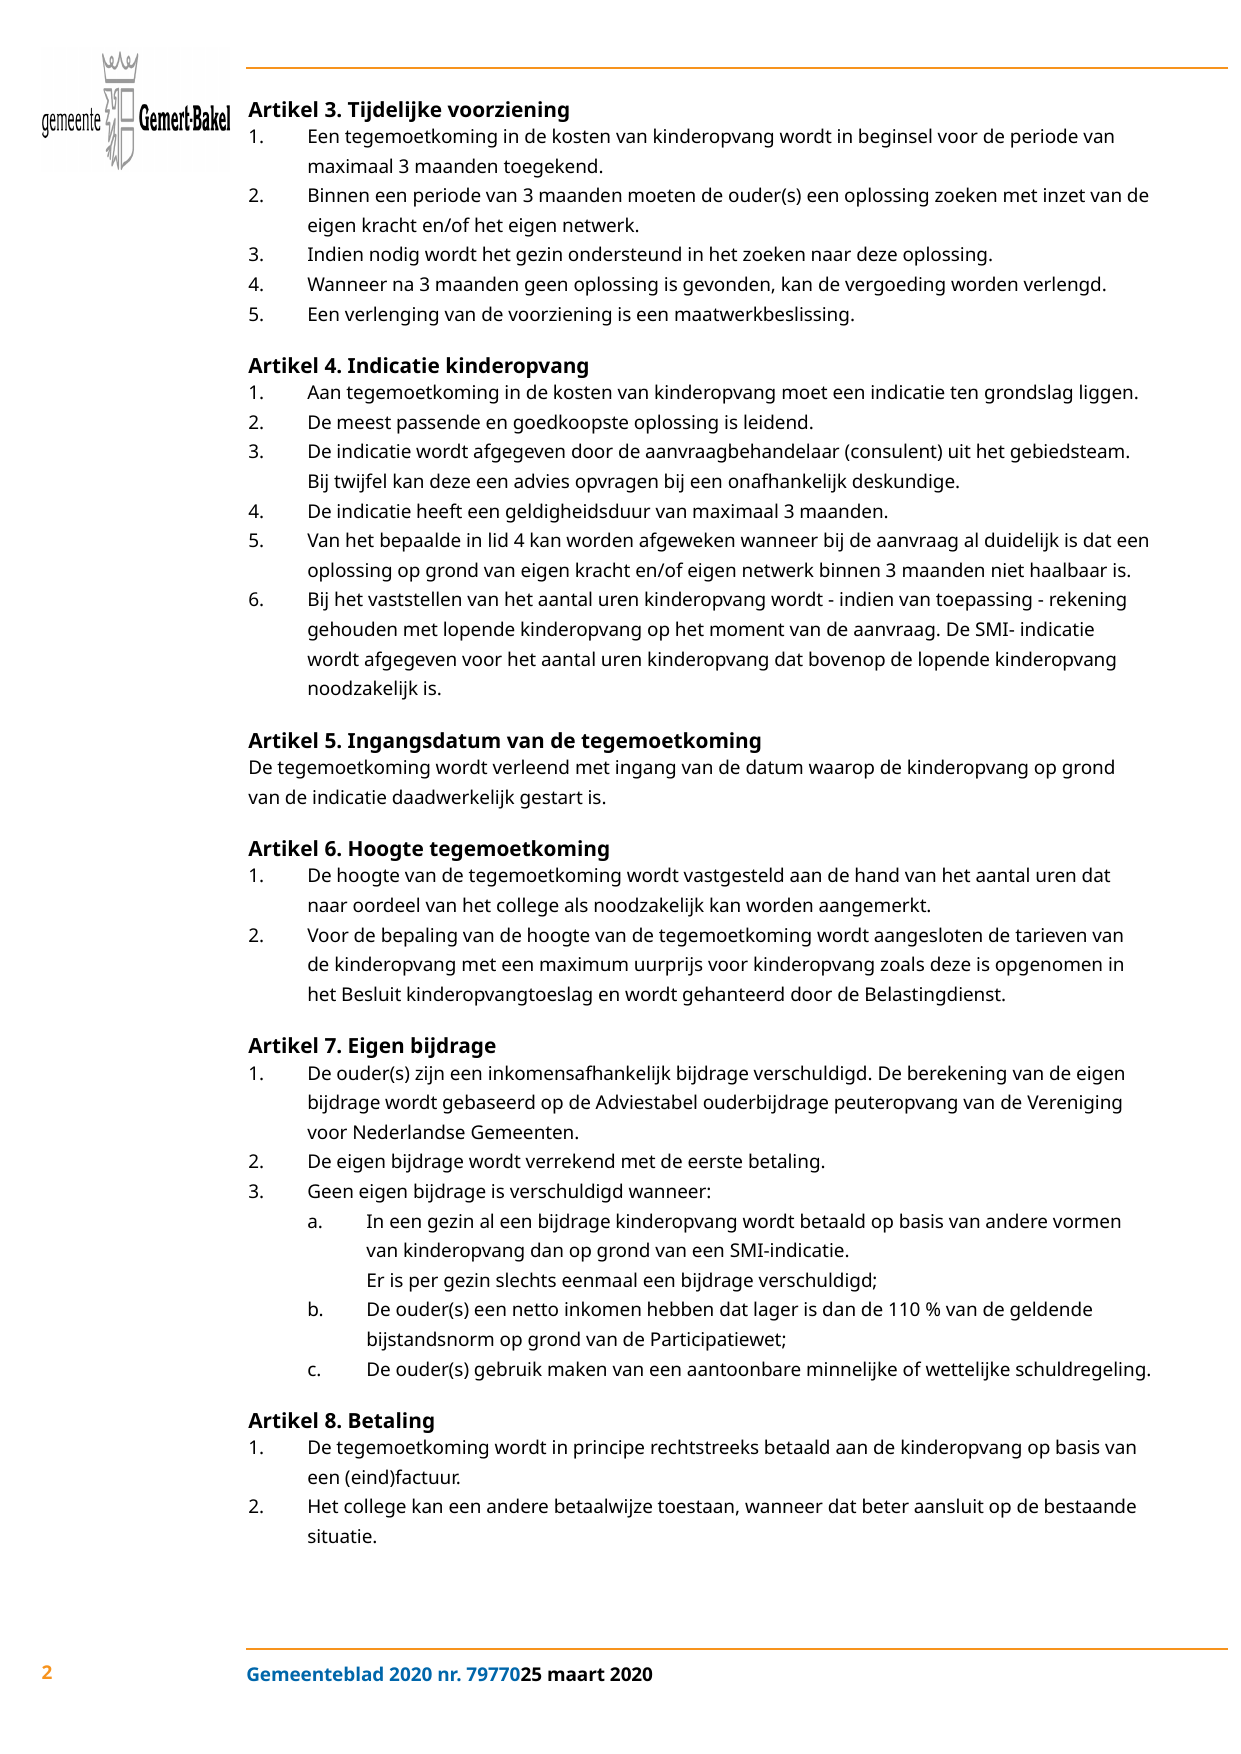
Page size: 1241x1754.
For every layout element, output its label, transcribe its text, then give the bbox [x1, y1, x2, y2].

list De ouder(s) gebruik maken van een aantoonbare minnelijke of wettelijke schuldregeling. [307, 1356, 1152, 1381]
list Indien nodig wordt het gezin ondersteund in het zoeken naar deze oplossing. [248, 242, 1152, 267]
list De indicatie wordt afgegeven door de aanvraagbehandelaar (consulent) uit het gebiedsteam. Bij twijfel kan deze een advies opvragen bij een onafhankelijk deskundige. [248, 439, 1152, 494]
list De eigen bijdrage wordt verrekend met de eerste betaling. [248, 1149, 1152, 1174]
text Artikel 8. Betaling [248, 1406, 1152, 1434]
list De tegemoetkoming wordt in principe rechtstreeks betaald aan de kinderopvang op basis van een (eind)factuur. [248, 1434, 1152, 1490]
list De ouder(s) een netto inkomen hebben dat lager is dan de 110 % van de geldende bijstandsnorm op grond van de Participatiewet; [307, 1297, 1152, 1352]
list Een verlenging van de voorziening is een maatwerkbeslissing. [248, 301, 1152, 326]
text Artikel 5. Ingangsdatum van de tegemoetkoming [248, 726, 1152, 754]
text Artikel 4. Indicatie kinderopvang [248, 351, 1152, 379]
list Binnen een periode van 3 maanden moeten de ouder(s) een oplossing zoeken met inzet van de eigen kracht en/of het eigen netwerk. [248, 182, 1152, 238]
list Een tegemoetkoming in de kosten van kinderopvang wordt in beginsel voor de periode van maximaal 3 maanden toegekend. [248, 123, 1152, 178]
text Artikel 7. Eigen bijdrage [248, 1031, 1152, 1060]
list Het college kan een andere betaalwijze toestaan, wanneer dat beter aansluit op de bestaande situatie. [248, 1494, 1152, 1549]
list De indicatie heeft een geldigheidsduur van maximaal 3 maanden. [248, 498, 1152, 524]
picture [41, 47, 231, 172]
list Van het bepaalde in lid 4 kan worden afgeweken wanneer bij de aanvraag al duidelijk is dat een oplossing op grond van eigen kracht en/of eigen netwerk binnen 3 maanden niet haalbaar is. [248, 527, 1152, 583]
list Voor de bepaling van de hoogte van de tegemoetkoming wordt aangesloten de tarieven van de kinderopvang met een maximum uurprijs voor kinderopvang zoals deze is opgenomen in het Besluit kinderopvangtoeslag en wordt gehanteerd door de Belastingdienst. [248, 922, 1152, 1007]
text Artikel 3. Tijdelijke voorziening [248, 95, 1152, 123]
list De meest passende en goedkoopste oplossing is leidend. [248, 409, 1152, 435]
text De tegemoetkoming wordt verleend met ingang van de datum waarop de kinderopvang op grond van de indicatie daadwerkelijk gestart is. [248, 754, 1152, 809]
list Wanneer na 3 maanden geen oplossing is gevonden, kan de vergoeding worden verlengd. [248, 271, 1152, 297]
list Bij het vaststellen van het aantal uren kinderopvang wordt - indien van toepassing - rekening gehouden met lopende kinderopvang op het moment van de aanvraag. De SMI- indicatie wordt afgegeven voor het aantal uren kinderopvang dat bovenop de lopende kinderopvang noodzakelijk is. [248, 587, 1152, 701]
list Geen eigen bijdrage is verschuldigd wanneer: [248, 1178, 1152, 1204]
text Artikel 6. Hoogte tegemoetkoming [248, 834, 1152, 863]
list Er is per gezin slechts eenmaal een bijdrage verschuldigd; [307, 1267, 1152, 1293]
list De hoogte van de tegemoetkoming wordt vastgesteld aan de hand van het aantal uren dat naar oordeel van het college als noodzakelijk kan worden aangemerkt. [248, 863, 1152, 918]
list Aan tegemoetkoming in de kosten van kinderopvang moet een indicatie ten grondslag liggen. [248, 379, 1152, 405]
list In een gezin al een bijdrage kinderopvang wordt betaald op basis van andere vormen van kinderopvang dan op grond van een SMI-indicatie. [307, 1208, 1152, 1263]
list De ouder(s) zijn een inkomensafhankelijk bijdrage verschuldigd. De berekening van de eigen bijdrage wordt gebaseerd op de Adviestabel ouderbijdrage peuteropvang van de Vereniging voor Nederlandse Gemeenten. [248, 1060, 1152, 1145]
